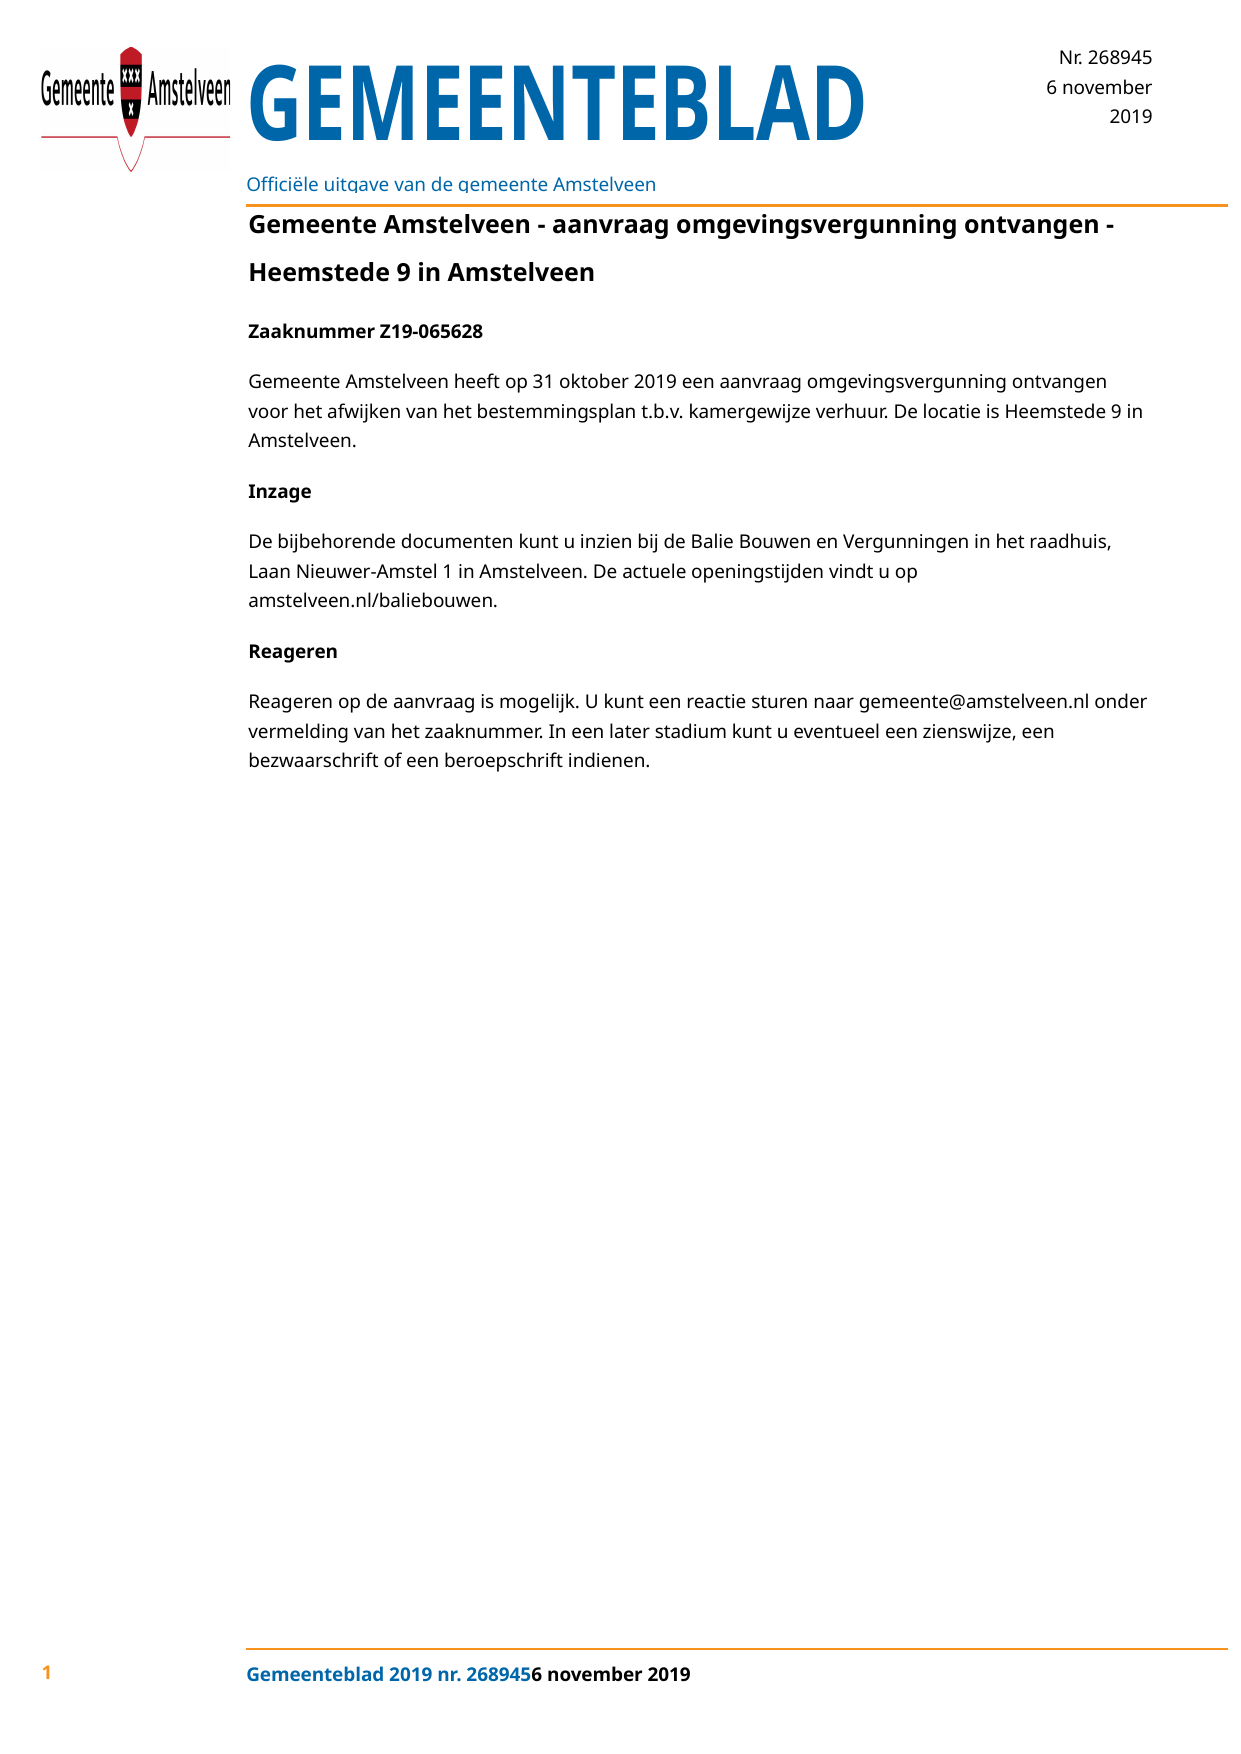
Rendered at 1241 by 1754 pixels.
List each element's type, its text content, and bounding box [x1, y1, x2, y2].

text Gemeente Amstelveen - aanvraag omgevingsvergunning ontvangen - Heemstede 9 in Amstelveen [248, 207, 1152, 288]
picture [41, 47, 231, 172]
text Reageren [248, 638, 1152, 664]
text Reageren op de aanvraag is mogelijk. U kunt een reactie sturen naar gemeente@amstelveen.nl onder vermelding van het zaaknummer. In een later stadium kunt u eventueel een zienswijze, een bezwaarschrift of een beroepschrift indienen. [248, 688, 1152, 773]
text Gemeente Amstelveen heeft op 31 oktober 2019 een aanvraag omgevingsvergunning ontvangen voor het afwijken van het bestemmingsplan t.b.v. kamergewijze verhuur. De locatie is Heemstede 9 in Amstelveen. [248, 368, 1152, 453]
text Zaaknummer Z19-065628 [248, 318, 1152, 344]
text De bijbehorende documenten kunt u inzien bij de Balie Bouwen en Vergunningen in het raadhuis, Laan Nieuwer-Amstel 1 in Amstelveen. De actuele openingstijden vindt u op amstelveen.nl/baliebouwen. [248, 528, 1152, 613]
text Inzage [248, 478, 1152, 504]
